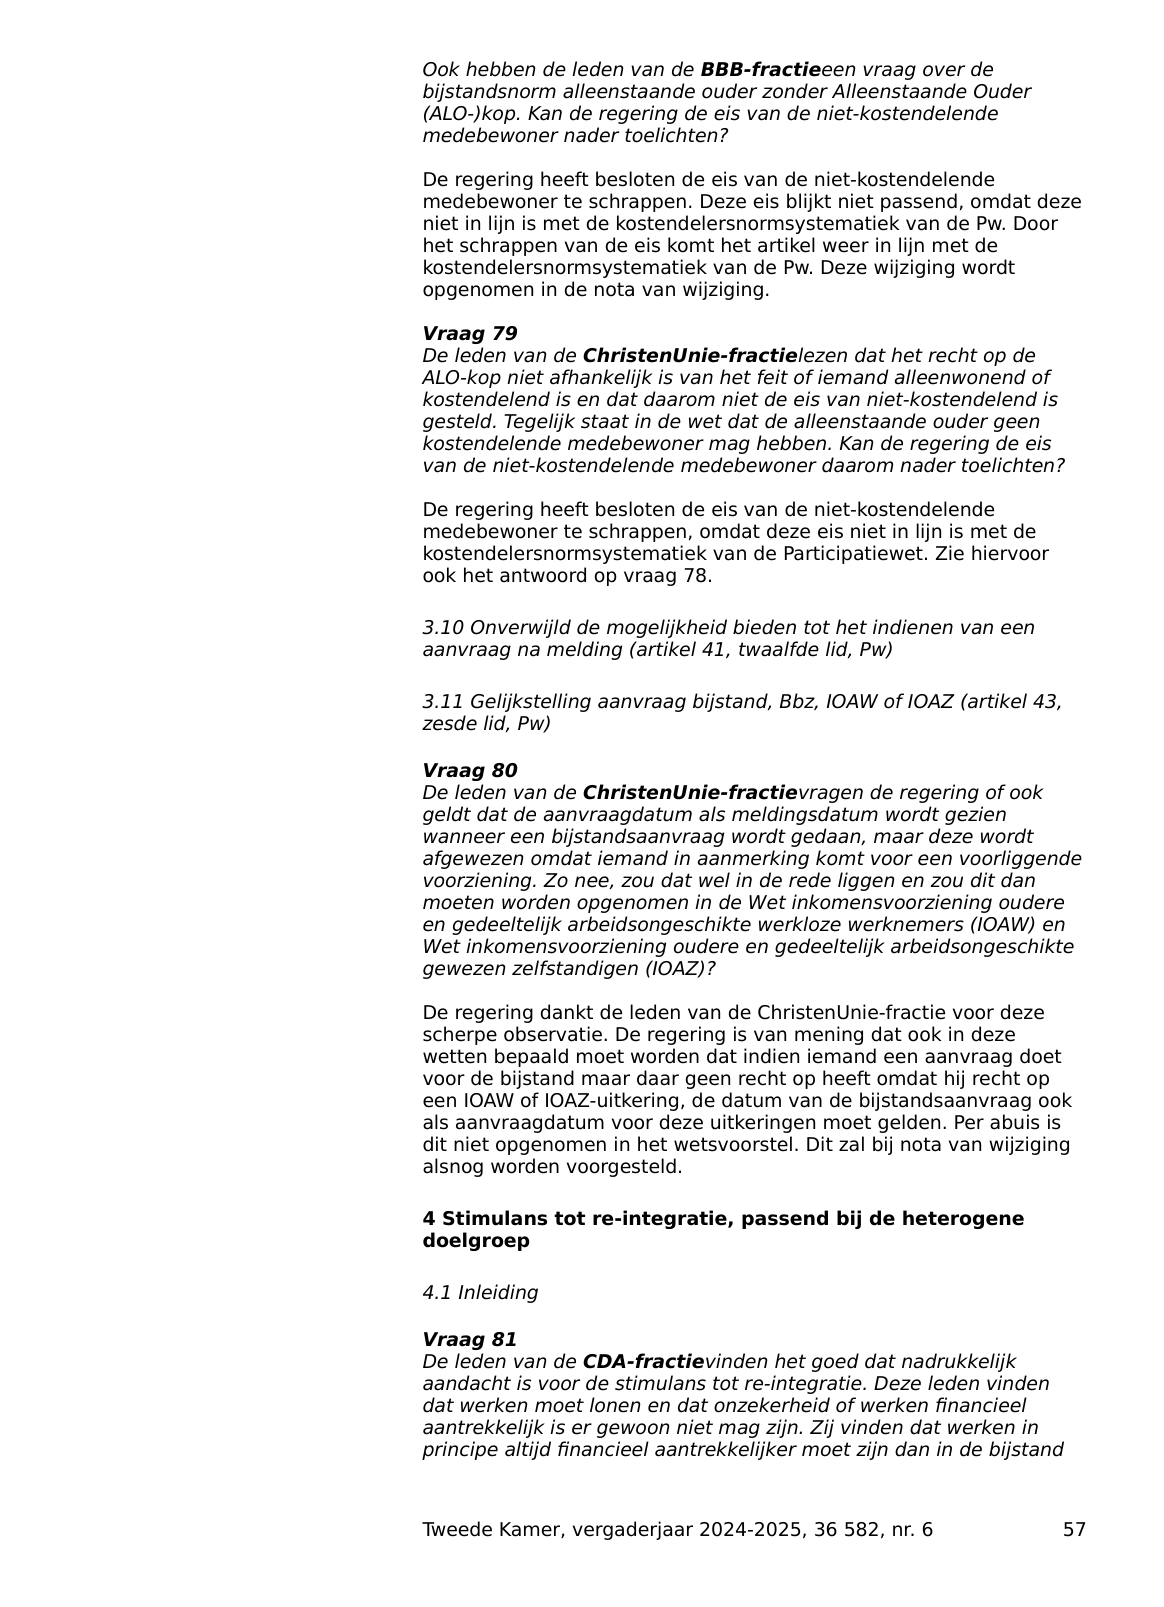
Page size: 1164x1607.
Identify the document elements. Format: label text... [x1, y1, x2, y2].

subtitle 3.10 Onverwijld de mogelijkheid bieden tot het indienen van een aanvraag na melding (artikel 41, twaalfde lid, Pw) [422, 617, 1087, 661]
subtitle 4.1 Inleiding [422, 1282, 1087, 1304]
text De regering dankt de leden van de ChristenUnie-fractie voor deze scherpe observatie. De regering is van mening dat ook in deze wetten bepaald moet worden dat indien iemand een aanvraag doet voor de bijstand maar daar geen recht op heeft omdat hij recht op een IOAW of IOAZ-uitkering, de datum van de bijstandsaanvraag ook als aanvraagdatum voor deze uitkeringen moet gelden. Per abuis is dit niet opgenomen in het wetsvoorstel. Dit zal bij nota van wijziging alsnog worden voorgesteld. [422, 1002, 1087, 1178]
text De leden van de ChristenUnie-fractievragen de regering of ook geldt dat de aanvraagdatum als meldingsdatum wordt gezien wanneer een bijstandsaanvraag wordt gedaan, maar deze wordt afgewezen omdat iemand in aanmerking komt voor een voorliggende voorziening. Zo nee, zou dat wel in de rede liggen en zou dit dan moeten worden opgenomen in de Wet inkomensvoorziening oudere en gedeeltelijk arbeidsongeschikte werkloze werknemers (IOAW) en Wet inkomensvoorziening oudere en gedeeltelijk arbeidsongeschikte gewezen zelfstandigen (IOAZ)? [422, 782, 1087, 980]
text De leden van de ChristenUnie-fractielezen dat het recht op de ALO-kop niet afhankelijk is van het feit of iemand alleenwonend of kostendelend is en dat daarom niet de eis van niet-kostendelend is gesteld. Tegelijk staat in de wet dat de alleenstaande ouder geen kostendelende medebewoner mag hebben. Kan de regering de eis van de niet-kostendelende medebewoner daarom nader toelichten? [422, 345, 1087, 477]
text Vraag 80 [422, 760, 1087, 782]
text Vraag 81 [422, 1329, 1087, 1351]
text De regering heeft besloten de eis van de niet-kostendelende medebewoner te schrappen. Deze eis blijkt niet passend, omdat deze niet in lijn is met de kostendelersnormsystematiek van de Pw. Door het schrappen van de eis komt het artikel weer in lijn met de kostendelersnormsystematiek van de Pw. Deze wijziging wordt opgenomen in de nota van wijziging. [422, 169, 1087, 301]
text Vraag 79 [422, 323, 1087, 345]
text De leden van de CDA-fractievinden het goed dat nadrukkelijk aandacht is voor de stimulans tot re-integratie. Deze leden vinden dat werken moet lonen en dat onzekerheid of werken financieel aantrekkelijk is er gewoon niet mag zijn. Zij vinden dat werken in principe altijd financieel aantrekkelijker moet zijn dan in de bijstand [422, 1351, 1087, 1461]
subtitle 3.11 Gelijkstelling aanvraag bijstand, Bbz, IOAW of IOAZ (artikel 43, zesde lid, Pw) [422, 691, 1087, 735]
text Ook hebben de leden van de BBB-fractieeen vraag over de bijstandsnorm alleenstaande ouder zonder Alleenstaande Ouder (ALO-)kop. Kan de regering de eis van de niet-kostendelende medebewoner nader toelichten? [422, 59, 1087, 147]
subtitle 4 Stimulans tot re-integratie, passend bij de heterogene doelgroep [422, 1208, 1087, 1252]
text De regering heeft besloten de eis van de niet-kostendelende medebewoner te schrappen, omdat deze eis niet in lijn is met de kostendelersnormsystematiek van de Participatiewet. Zie hiervoor ook het antwoord op vraag 78. [422, 499, 1087, 587]
